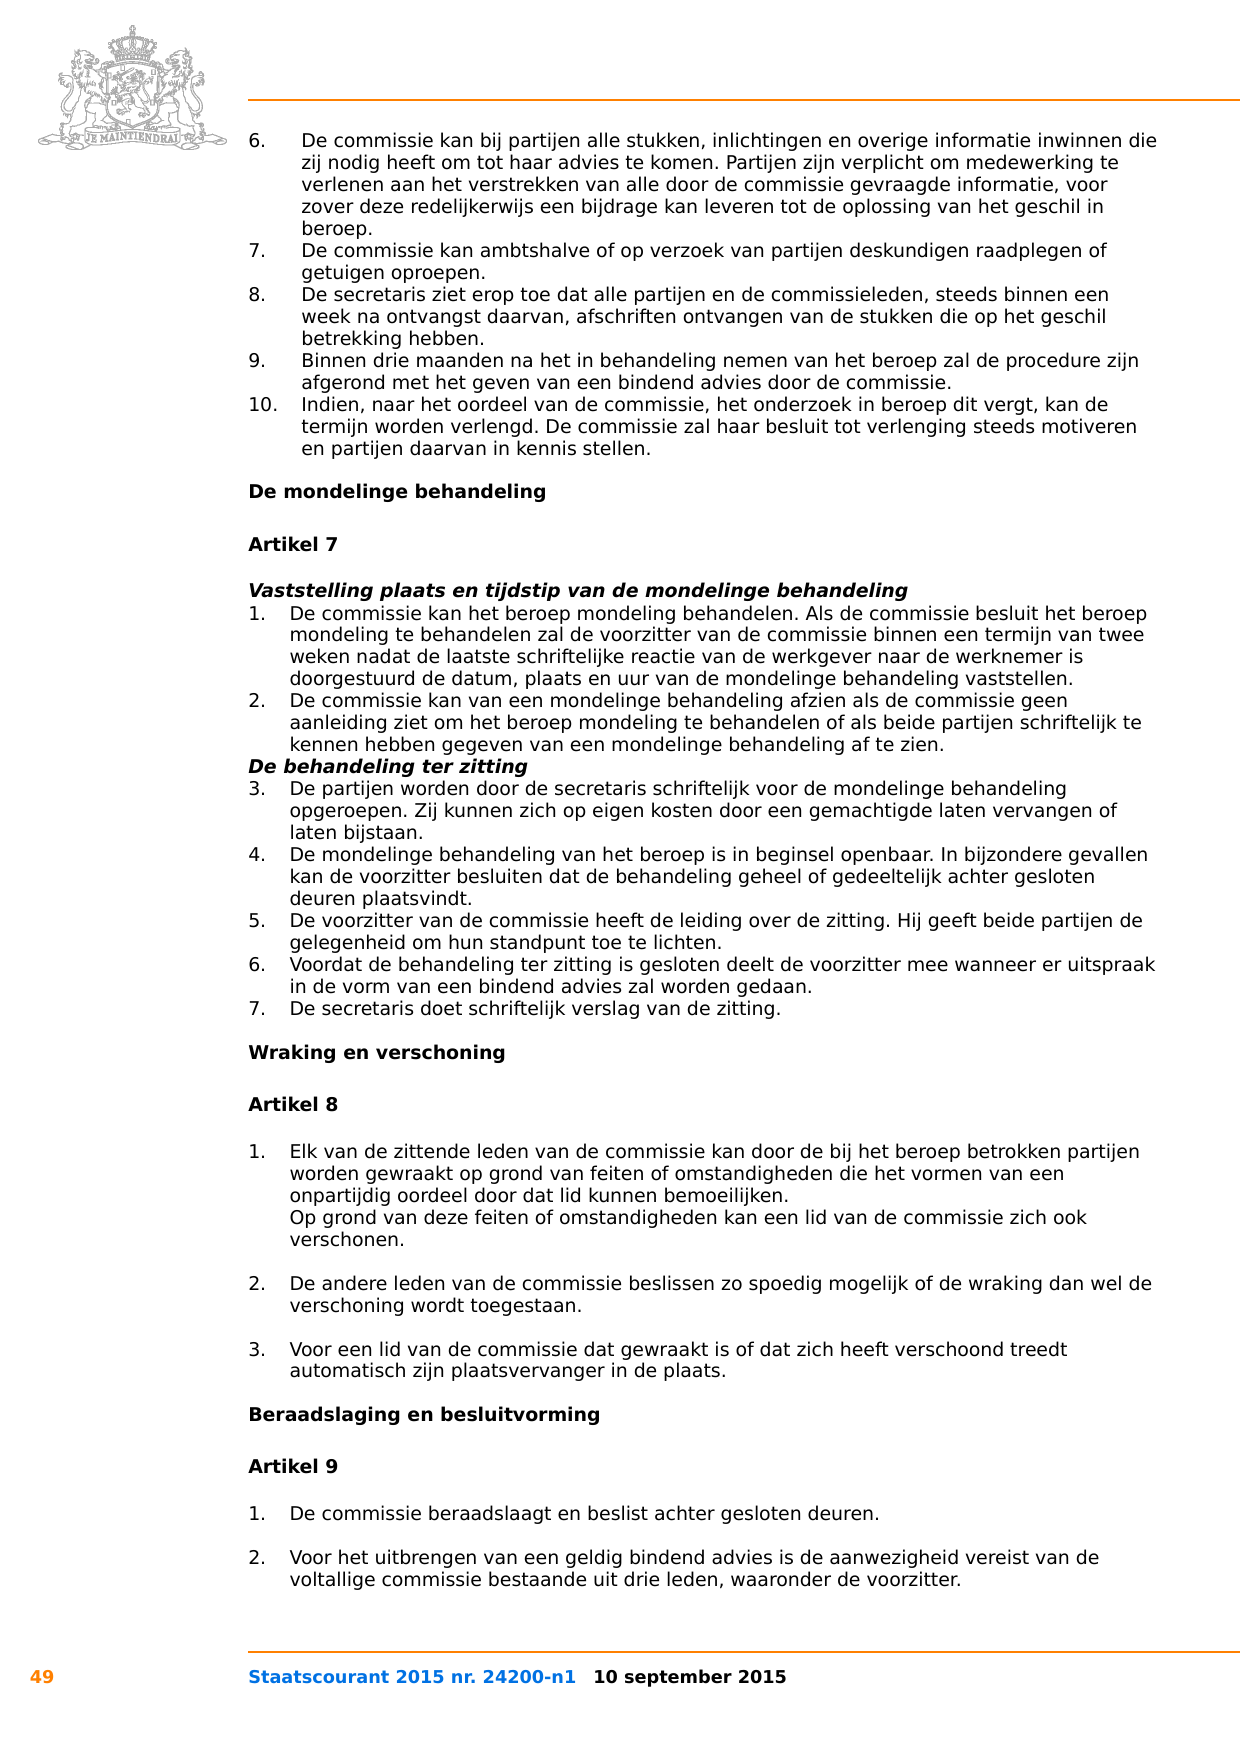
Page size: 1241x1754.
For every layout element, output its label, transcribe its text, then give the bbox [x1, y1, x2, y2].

text 4. De mondelinge behandeling van het beroep is in beginsel openbaar. In bijzondere gevallen kan de voorzitter besluiten dat de behandeling geheel of gedeeltelijk achter gesloten deuren plaatsvindt. [248, 844, 1163, 910]
subtitle Artikel 9 [248, 1456, 1163, 1478]
text 3. De partijen worden door de secretaris schriftelijk voor de mondelinge behandeling opgeroepen. Zij kunnen zich op eigen kosten door een gemachtigde laten vervangen of laten bijstaan. [248, 778, 1163, 844]
subtitle Beraadslaging en besluitvorming [248, 1404, 1163, 1426]
picture [38, 25, 227, 150]
text 1. De commissie kan het beroep mondeling behandelen. Als de commissie besluit het beroep mondeling te behandelen zal de voorzitter van de commissie binnen een termijn van twee weken nadat de laatste schriftelijke reactie van de werkgever naar de werknemer is doorgestuurd de datum, plaats en uur van de mondelinge behandeling vaststellen. [248, 602, 1163, 690]
text 3. Voor een lid van de commissie dat gewraakt is of dat zich heeft verschoond treedt automatisch zijn plaatsvervanger in de plaats. [248, 1338, 1163, 1382]
text 6. Voordat de behandeling ter zitting is gesloten deelt de voorzitter mee wanneer er uitspraak in de vorm van een bindend advies zal worden gedaan. [248, 954, 1163, 998]
text 7. De secretaris doet schriftelijk verslag van de zitting. [248, 998, 1163, 1020]
text 6. De commissie kan bij partijen alle stukken, inlichtingen en overige informatie inwinnen die zij nodig heeft om tot haar advies te komen. Partijen zijn verplicht om medewerking te verlenen aan het verstrekken van alle door de commissie gevraagde informatie, voor zover deze redelijkerwijs een bijdrage kan leveren tot de oplossing van het geschil in beroep. [248, 130, 1163, 240]
text Op grond van deze feiten of omstandigheden kan een lid van de commissie zich ook verschonen. [289, 1207, 1163, 1251]
subtitle De mondelinge behandeling [248, 481, 1163, 503]
text 9. Binnen drie maanden na het in behandeling nemen van het beroep zal de procedure zijn afgerond met het geven van een bindend advies door de commissie. [248, 350, 1163, 394]
text 5. De voorzitter van de commissie heeft de leiding over de zitting. Hij geeft beide partijen de gelegenheid om hun standpunt toe te lichten. [248, 910, 1163, 954]
text 2. De andere leden van de commissie beslissen zo spoedig mogelijk of de wraking dan wel de verschoning wordt toegestaan. [248, 1273, 1163, 1317]
text 1. De commissie beraadslaagt en beslist achter gesloten deuren. [248, 1503, 1163, 1525]
text 1. Elk van de zittende leden van de commissie kan door de bij het beroep betrokken partijen worden gewraakt op grond van feiten of omstandigheden die het vormen van een onpartijdig oordeel door dat lid kunnen bemoeilijken. [248, 1141, 1163, 1207]
subtitle Artikel 7 [248, 533, 1163, 555]
text 10. Indien, naar het oordeel van de commissie, het onderzoek in beroep dit vergt, kan de termijn worden verlengd. De commissie zal haar besluit tot verlenging steeds motiveren en partijen daarvan in kennis stellen. [248, 394, 1163, 459]
text 2. Voor het uitbrengen van een geldig bindend advies is de aanwezigheid vereist van de voltallige commissie bestaande uit drie leden, waaronder de voorzitter. [248, 1547, 1163, 1591]
text Vaststelling plaats en tijdstip van de mondelinge behandeling [248, 580, 1163, 602]
subtitle Artikel 8 [248, 1094, 1163, 1116]
subtitle Wraking en verschoning [248, 1042, 1163, 1064]
text 7. De commissie kan ambtshalve of op verzoek van partijen deskundigen raadplegen of getuigen oproepen. [248, 240, 1163, 284]
text De behandeling ter zitting [248, 756, 1163, 778]
text 8. De secretaris ziet erop toe dat alle partijen en de commissieleden, steeds binnen een week na ontvangst daarvan, afschriften ontvangen van de stukken die op het geschil betrekking hebben. [248, 284, 1163, 350]
text 2. De commissie kan van een mondelinge behandeling afzien als de commissie geen aanleiding ziet om het beroep mondeling te behandelen of als beide partijen schriftelijk te kennen hebben gegeven van een mondelinge behandeling af te zien. [248, 690, 1163, 756]
